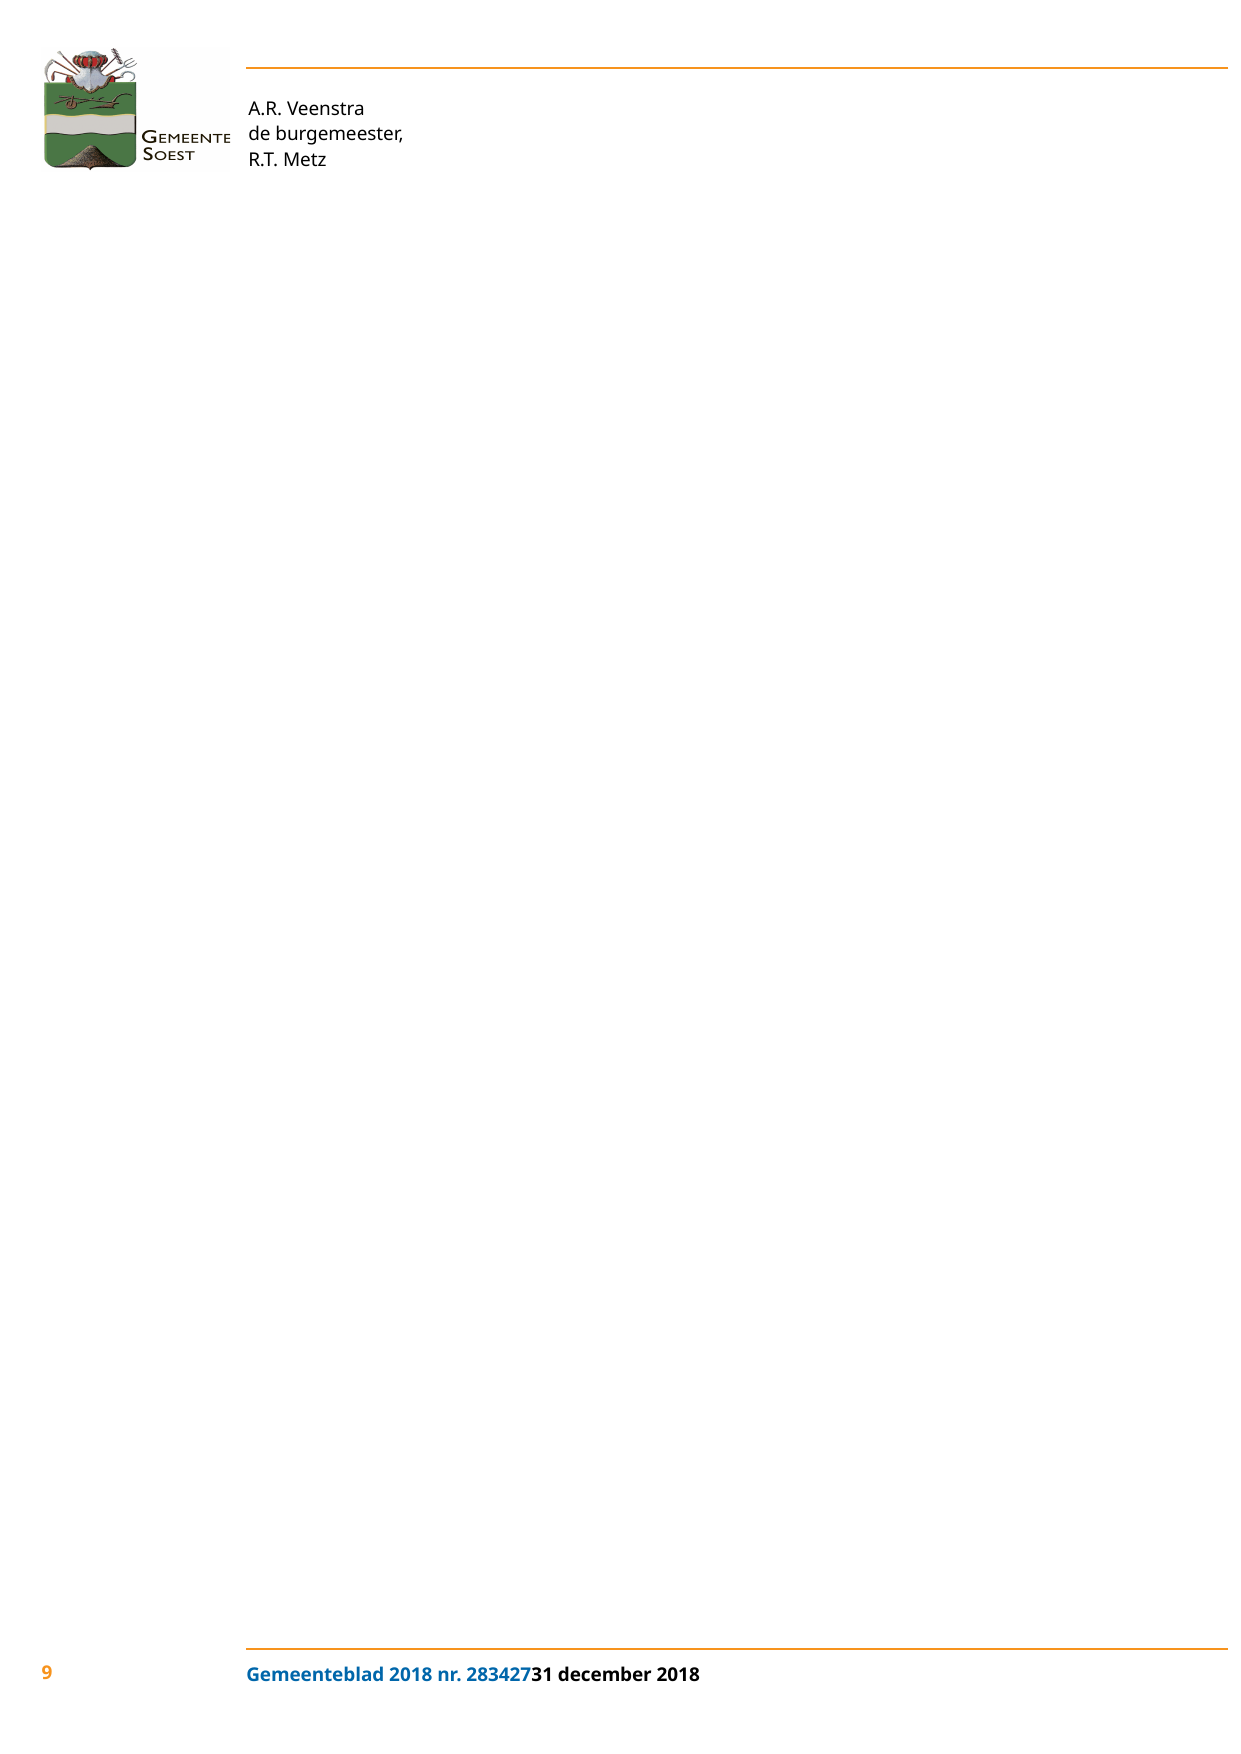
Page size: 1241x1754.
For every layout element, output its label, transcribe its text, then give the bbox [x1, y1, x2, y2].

picture [41, 47, 231, 172]
text R.T. Metz [248, 146, 1152, 172]
text de burgemeester, [248, 121, 1152, 146]
text A.R. Veenstra [248, 95, 1152, 121]
